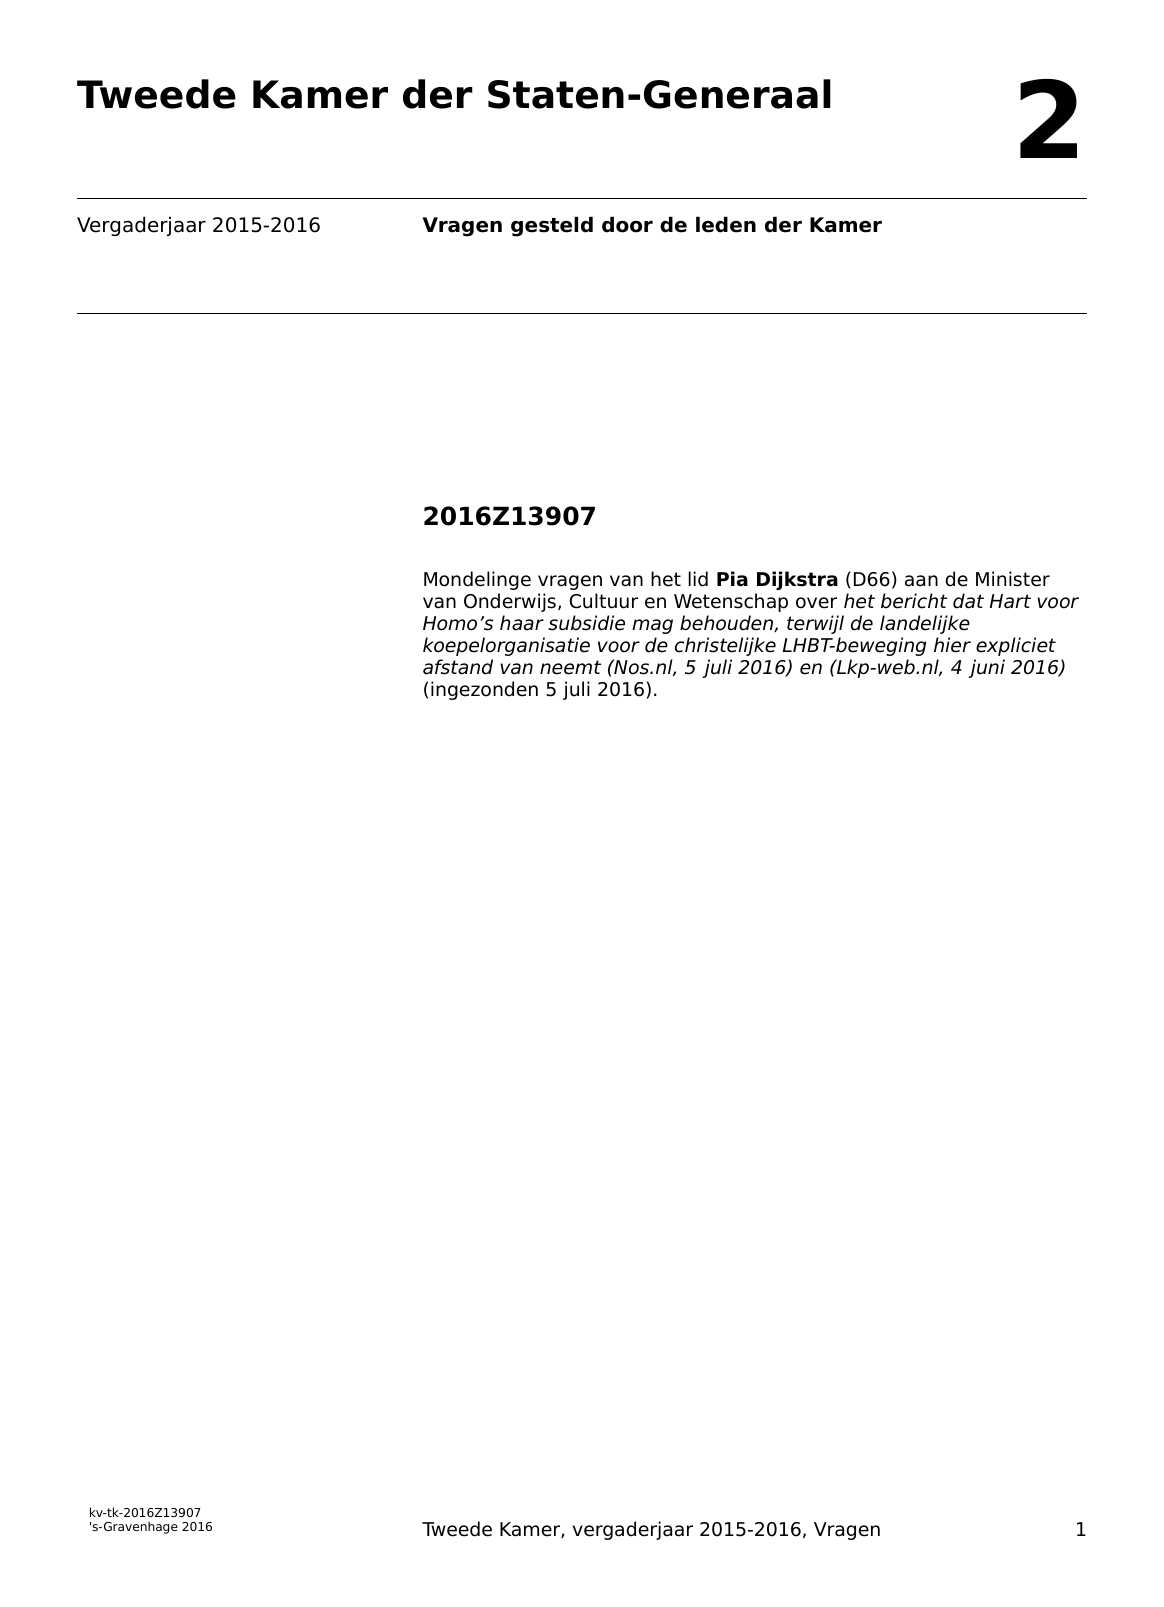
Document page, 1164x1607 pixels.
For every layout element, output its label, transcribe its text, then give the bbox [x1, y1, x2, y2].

table_header Tweede Kamer der Staten-Generaal [77, 59, 886, 198]
table_header 2 [886, 59, 1087, 198]
text kv-tk-2016Z13907 [88, 1506, 323, 1520]
text 's-Gravenhage 2016 [88, 1520, 323, 1534]
text Mondelinge vragen van het lid Pia Dijkstra (D66) aan de Minister van Onderwijs, Cultuur en Wetenschap over het bericht dat Hart voor Homo’s haar subsidie mag behouden, terwijl de landelijke koepelorganisatie voor de christelijke LHBT-beweging hier expliciet afstand van neemt (Nos.nl, 5 juli 2016) en (Lkp-web.nl, 4 juni 2016) (ingezonden 5 juli 2016). [422, 569, 1087, 701]
text 2016Z13907 [422, 502, 1087, 531]
table_cell Vragen gesteld door de leden der Kamer [422, 199, 1087, 313]
table_cell Vergaderjaar 2015-2016 [77, 199, 422, 313]
